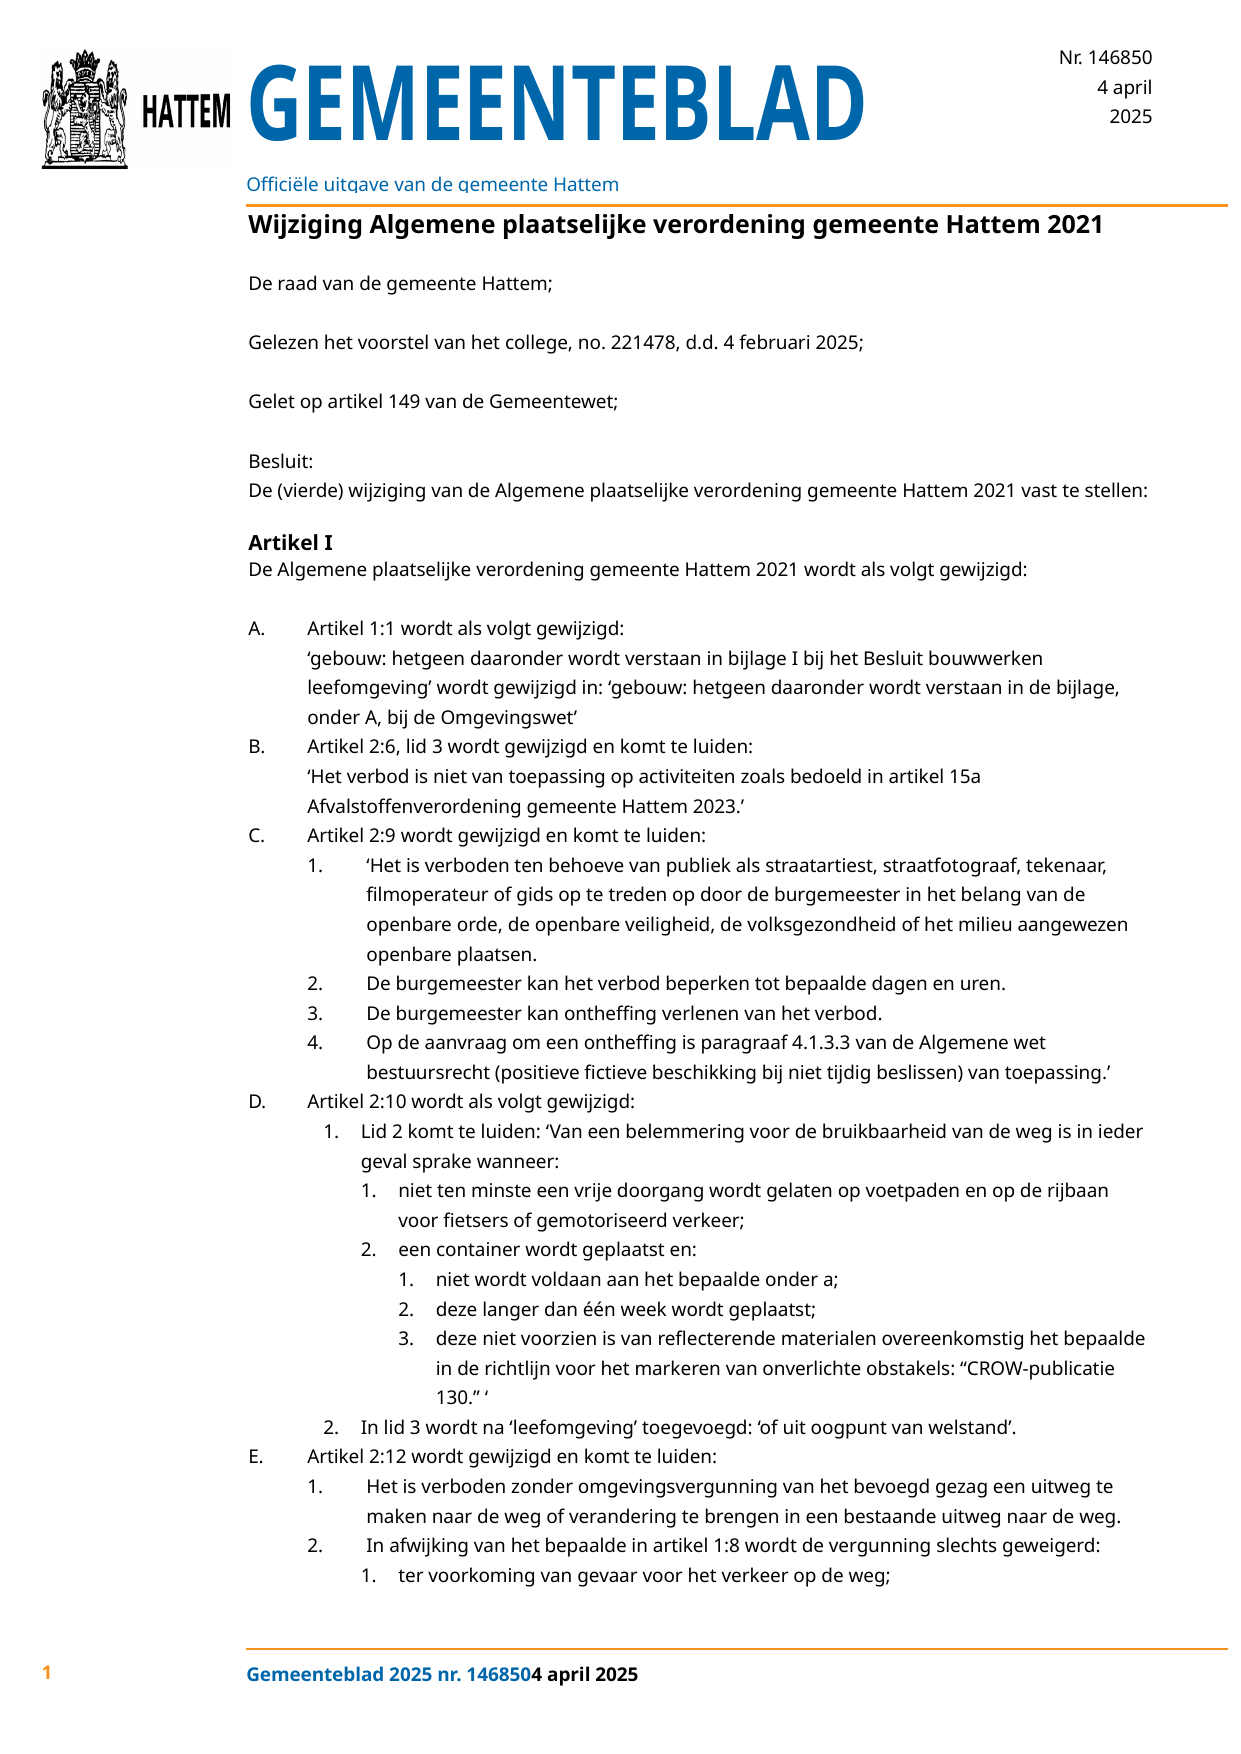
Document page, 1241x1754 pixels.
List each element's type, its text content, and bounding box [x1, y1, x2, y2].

list deze langer dan één week wordt geplaatst; [398, 1296, 1152, 1322]
list Artikel 2:6, lid 3 wordt gewijzigd en komt te luiden: [248, 734, 1152, 759]
text Gelezen het voorstel van het college, no. 221478, d.d. 4 februari 2025; [248, 329, 1152, 355]
text Wijziging Algemene plaatselijke verordening gemeente Hattem 2021 [248, 207, 1152, 241]
text De Algemene plaatselijke verordening gemeente Hattem 2021 wordt als volgt gewijzigd: [248, 556, 1152, 582]
list Artikel 2:9 wordt gewijzigd en komt te luiden: [248, 822, 1152, 848]
list In lid 3 wordt na ‘leefomgeving’ toegevoegd: ‘of uit oogpunt van welstand’. [323, 1414, 1152, 1440]
text Besluit: [248, 448, 1152, 473]
list ‘gebouw: hetgeen daaronder wordt verstaan in bijlage I bij het Besluit bouwwerken leefomgeving’ wordt gewijzigd in: ‘gebouw: hetgeen daaronder wordt verstaan in de bijlage, onder A, bij de Omgevingswet’ [248, 645, 1152, 730]
list Het is verboden zonder omgevingsvergunning van het bevoegd gezag een uitweg te maken naar de weg of verandering te brengen in een bestaande uitweg naar de weg. [307, 1473, 1152, 1529]
list niet wordt voldaan aan het bepaalde onder a; [398, 1266, 1152, 1292]
text De raad van de gemeente Hattem; [248, 270, 1152, 296]
text De (vierde) wijziging van de Algemene plaatselijke verordening gemeente Hattem 2021 vast te stellen: [248, 477, 1152, 503]
list Artikel 2:12 wordt gewijzigd en komt te luiden: [248, 1444, 1152, 1469]
list De burgemeester kan ontheffing verlenen van het verbod. [307, 1000, 1152, 1026]
text Gelet op artikel 149 van de Gemeentewet; [248, 389, 1152, 414]
list In afwijking van het bepaalde in artikel 1:8 wordt de vergunning slechts geweigerd: [307, 1532, 1152, 1558]
list Op de aanvraag om een ontheffing is paragraaf 4.1.3.3 van de Algemene wet bestuursrecht (positieve fictieve beschikking bij niet tijdig beslissen) van toepassing.’ [307, 1029, 1152, 1085]
list Lid 2 komt te luiden: ‘Van een belemmering voor de bruikbaarheid van de weg is in ieder geval sprake wanneer: [323, 1118, 1152, 1174]
list De burgemeester kan het verbod beperken tot bepaalde dagen en uren. [307, 970, 1152, 996]
picture [41, 47, 231, 172]
list ‘Het is verboden ten behoeve van publiek als straatartiest, straatfotograaf, tekenaar, filmoperateur of gids op te treden op door de burgemeester in het belang van de openbare orde, de openbare veiligheid, de volksgezondheid of het milieu aangewezen openbare plaatsen. [307, 852, 1152, 967]
text Artikel I [248, 528, 1152, 556]
list niet ten minste een vrije doorgang wordt gelaten op voetpaden en op de rijbaan voor fietsers of gemotoriseerd verkeer; [361, 1177, 1152, 1233]
list Artikel 2:10 wordt als volgt gewijzigd: [248, 1089, 1152, 1114]
list Artikel 1:1 wordt als volgt gewijzigd: [248, 615, 1152, 641]
list een container wordt geplaatst en: [361, 1237, 1152, 1262]
list ‘Het verbod is niet van toepassing op activiteiten zoals bedoeld in artikel 15a Afvalstoffenverordening gemeente Hattem 2023.’ [248, 763, 1152, 819]
list deze niet voorzien is van reflecterende materialen overeenkomstig het bepaalde in de richtlijn voor het markeren van onverlichte obstakels: “CROW-publicatie 130.” ‘ [398, 1325, 1152, 1410]
list ter voorkoming van gevaar voor het verkeer op de weg; [361, 1562, 1152, 1588]
